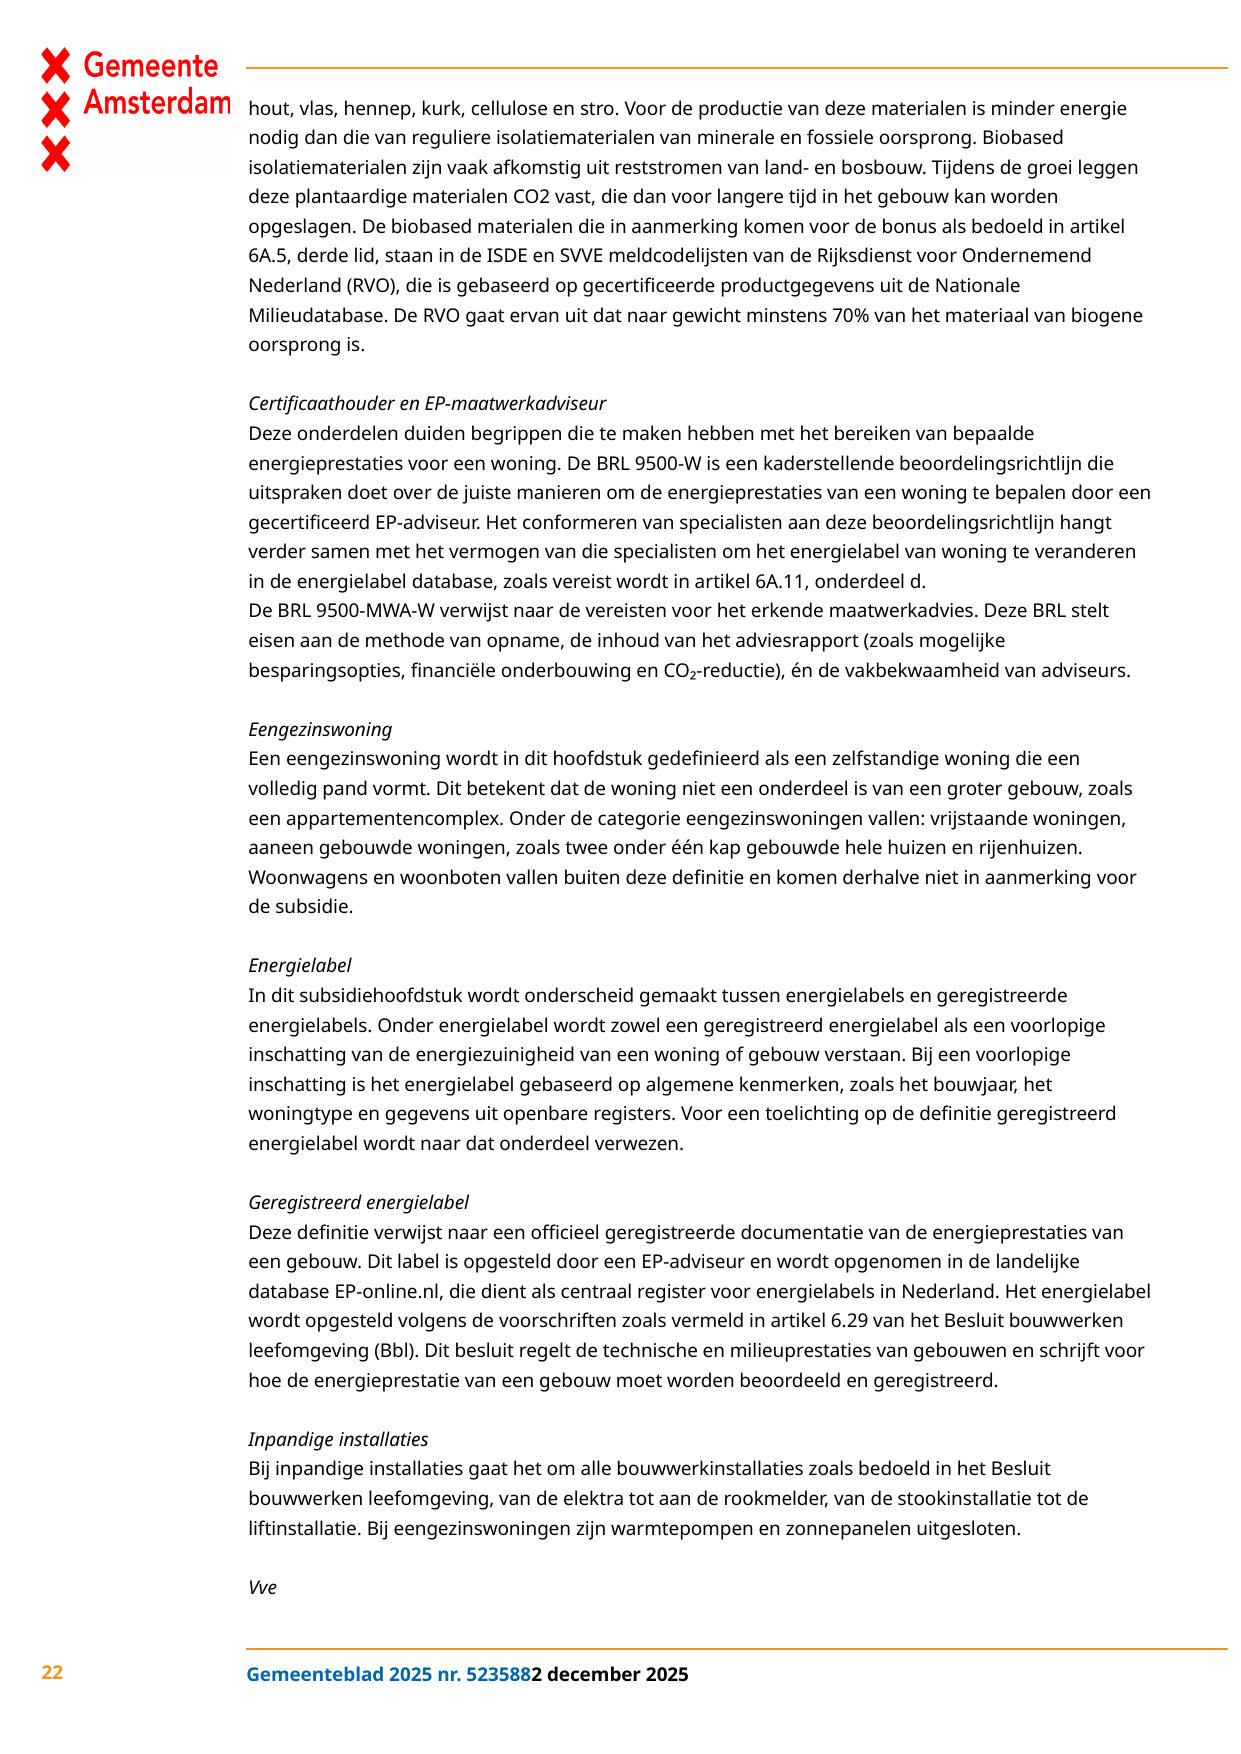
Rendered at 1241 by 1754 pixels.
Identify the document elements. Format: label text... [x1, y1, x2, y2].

text Eengezinswoning [248, 716, 1152, 742]
text Vve [248, 1574, 1152, 1600]
text Energielabel [248, 953, 1152, 978]
text Bij inpandige installaties gaat het om alle bouwwerkinstallaties zoals bedoeld in het Besluit bouwwerken leefomgeving, van de elektra tot aan de rookmelder, van de stookinstallatie tot de liftinstallatie. Bij eengezinswoningen zijn warmtepompen en zonnepanelen uitgesloten. [248, 1456, 1152, 1541]
text De BRL 9500-MWA-W verwijst naar de vereisten voor het erkende maatwerkadvies. Deze BRL stelt eisen aan de methode van opname, de inhoud van het adviesrapport (zoals mogelijke besparingsopties, financiële onderbouwing en CO₂-reductie), én de vakbekwaamheid van adviseurs. [248, 598, 1152, 683]
text Geregistreerd energielabel [248, 1189, 1152, 1215]
text hout, vlas, hennep, kurk, cellulose en stro. Voor de productie van deze materialen is minder energie nodig dan die van reguliere isolatiematerialen van minerale en fossiele oorsprong. Biobased isolatiematerialen zijn vaak afkomstig uit reststromen van land- en bosbouw. Tijdens de groei leggen deze plantaardige materialen CO2 vast, die dan voor langere tijd in het gebouw kan worden opgeslagen. De biobased materialen die in aanmerking komen voor de bonus als bedoeld in artikel 6A.5, derde lid, staan in de ISDE en SVVE meldcodelijsten van de Rijksdienst voor Ondernemend Nederland (RVO), die is gebaseerd op gecertificeerde productgegevens uit de Nationale Milieudatabase. De RVO gaat ervan uit dat naar gewicht minstens 70% van het materiaal van biogene oorsprong is. [248, 95, 1152, 357]
text Een eengezinswoning wordt in dit hoofdstuk gedefinieerd als een zelfstandige woning die een volledig pand vormt. Dit betekent dat de woning niet een onderdeel is van een groter gebouw, zoals een appartementencomplex. Onder de categorie eengezinswoningen vallen: vrijstaande woningen, aaneen gebouwde woningen, zoals twee onder één kap gebouwde hele huizen en rijenhuizen. Woonwagens en woonboten vallen buiten deze definitie en komen derhalve niet in aanmerking voor de subsidie. [248, 746, 1152, 919]
text In dit subsidiehoofdstuk wordt onderscheid gemaakt tussen energielabels en geregistreerde energielabels. Onder energielabel wordt zowel een geregistreerd energielabel als een voorlopige inschatting van de energiezuinigheid van een woning of gebouw verstaan. Bij een voorlopige inschatting is het energielabel gebaseerd op algemene kenmerken, zoals het bouwjaar, het woningtype en gegevens uit openbare registers. Voor een toelichting op de definitie geregistreerd energielabel wordt naar dat onderdeel verwezen. [248, 982, 1152, 1156]
picture [41, 47, 231, 172]
text Inpandige installaties [248, 1426, 1152, 1452]
text Deze definitie verwijst naar een officieel geregistreerde documentatie van de energieprestaties van een gebouw. Dit label is opgesteld door een EP-adviseur en wordt opgenomen in de landelijke database EP-online.nl, die dient als centraal register voor energielabels in Nederland. Het energielabel wordt opgesteld volgens de voorschriften zoals vermeld in artikel 6.29 van het Besluit bouwwerken leefomgeving (Bbl). Dit besluit regelt de technische en milieuprestaties van gebouwen en schrijft voor hoe de energieprestatie van een gebouw moet worden beoordeeld en geregistreerd. [248, 1219, 1152, 1393]
text Deze onderdelen duiden begrippen die te maken hebben met het bereiken van bepaalde energieprestaties voor een woning. De BRL 9500-W is een kaderstellende beoordelingsrichtlijn die uitspraken doet over de juiste manieren om de energieprestaties van een woning te bepalen door een gecertificeerd EP-adviseur. Het conformeren van specialisten aan deze beoordelingsrichtlijn hangt verder samen met het vermogen van die specialisten om het energielabel van woning te veranderen in de energielabel database, zoals vereist wordt in artikel 6A.11, onderdeel d. [248, 420, 1152, 594]
text Certificaathouder en EP-maatwerkadviseur [248, 391, 1152, 416]
